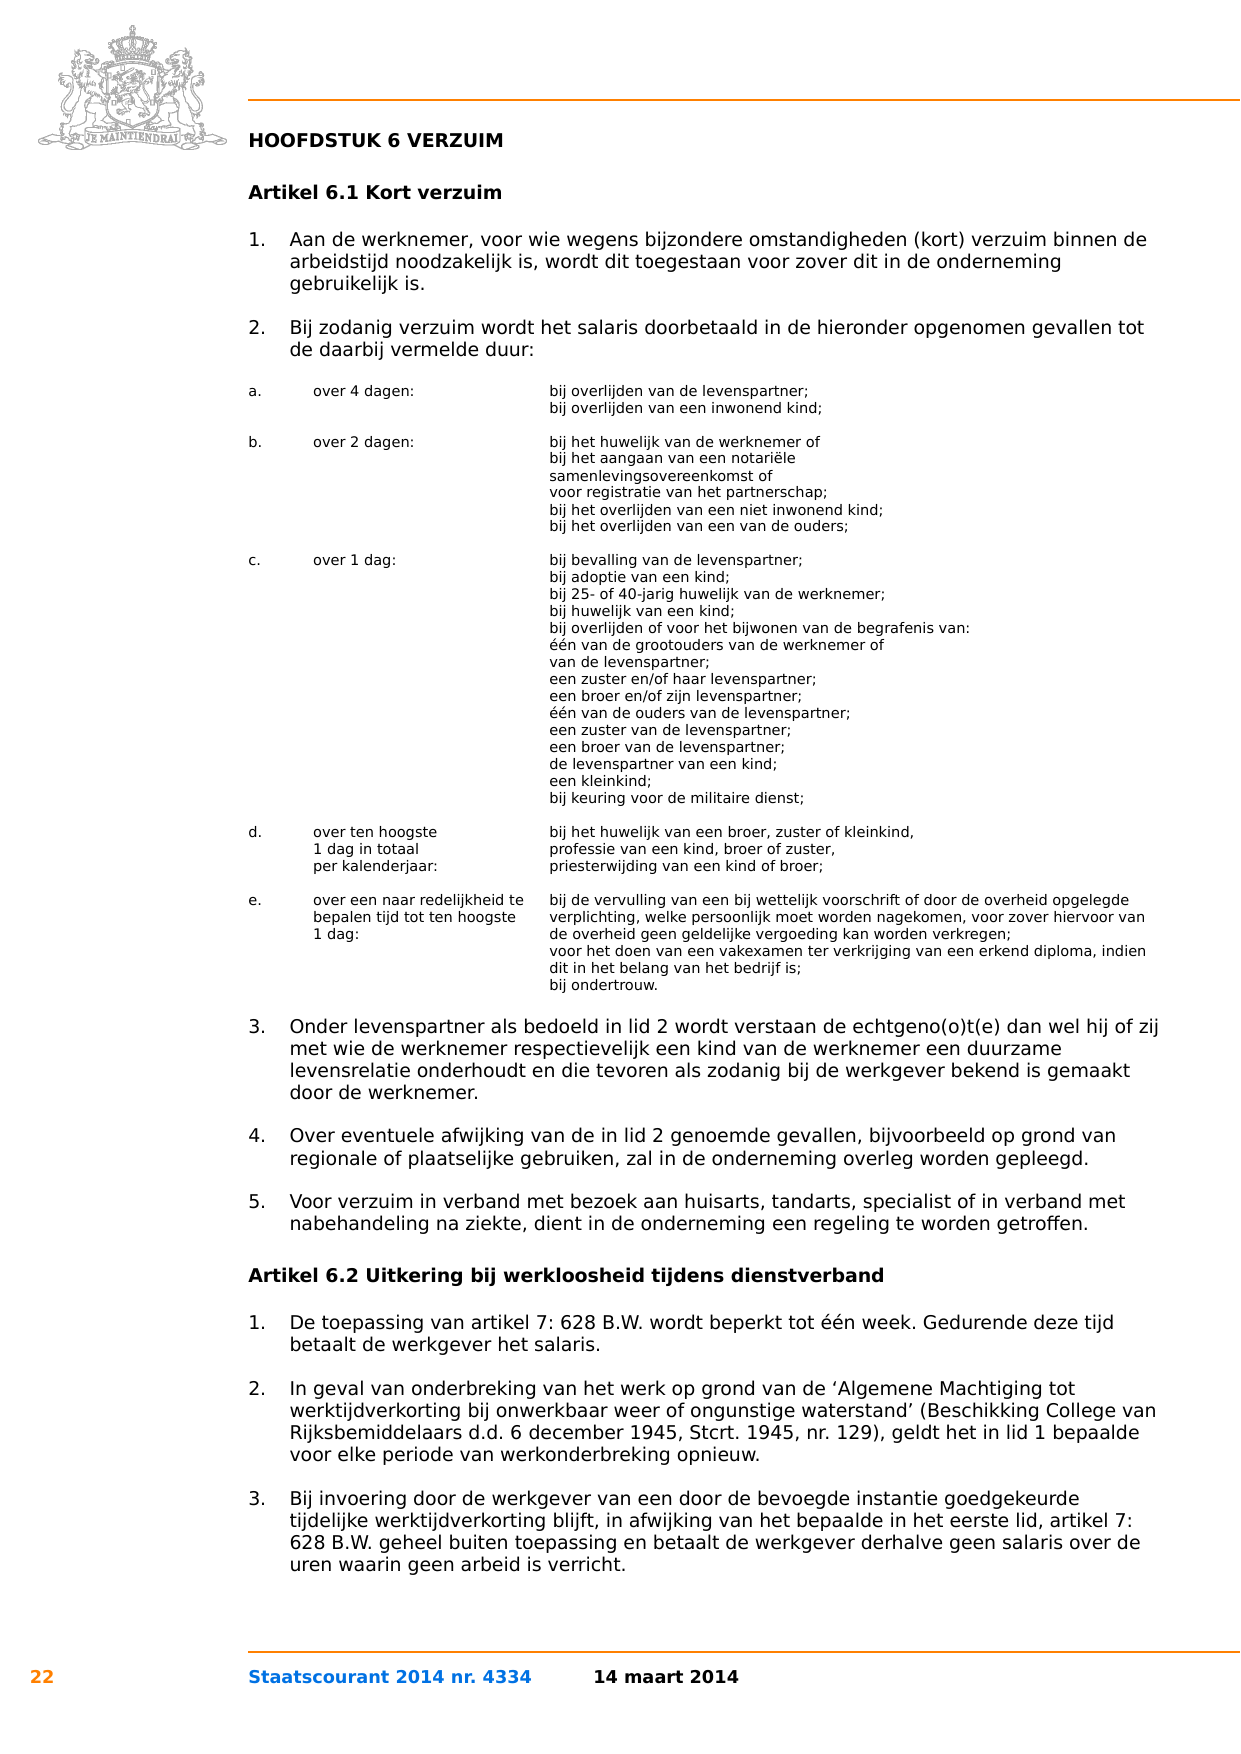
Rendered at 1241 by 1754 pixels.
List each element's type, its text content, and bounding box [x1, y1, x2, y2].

table_cell over een naar redelijkheid te bepalen tijd tot ten hoogste 1 dag: [307, 892, 543, 943]
table_cell [248, 586, 307, 603]
table_cell een broer van de levenspartner; [543, 739, 1163, 756]
table_cell een kleinkind; [543, 773, 1163, 790]
table_cell [307, 468, 543, 484]
text 2. In geval van onderbreking van het werk op grond van de ‘Algemene Machtiging tot werktijdverkorting bij onwerkbaar weer of ongunstige waterstand’ (Beschikking College van Rijksbemiddelaars d.d. 6 december 1945, Stcrt. 1945, nr. 129), geldt het in lid 1 bepaalde voor elke periode van werkonderbreking opnieuw. [248, 1378, 1163, 1466]
table_cell voor registratie van het partnerschap; [543, 484, 1163, 501]
table_cell [248, 943, 307, 977]
table_cell bij de vervulling van een bij wettelijk voorschrift of door de overheid opgelegde verplichting, welke persoonlijk moet worden nagekomen, voor zover hiervoor van de overheid geen geldelijke vergoeding kan worden verkregen; [543, 892, 1163, 943]
table_cell [248, 807, 307, 824]
table_cell [307, 484, 543, 501]
table_cell bij het huwelijk van een broer, zuster of kleinkind, [543, 824, 1163, 841]
table_cell per kalenderjaar: [307, 858, 543, 875]
table_header a. [248, 383, 307, 399]
table_cell [307, 603, 543, 620]
table_header bij overlijden van de levenspartner; [543, 383, 1163, 399]
table_cell voor het doen van een vakexamen ter verkrijging van een erkend diploma, indien dit in het belang van het bedrijf is; [543, 943, 1163, 977]
table_cell de levenspartner van een kind; [543, 756, 1163, 773]
table_cell bij het aangaan van een notariële [543, 450, 1163, 467]
table_cell over ten hoogste [307, 824, 543, 841]
table_cell [248, 756, 307, 773]
table_cell bij overlijden of voor het bijwonen van de begrafenis van: [543, 620, 1163, 637]
subtitle Artikel 6.1 Kort verzuim [248, 182, 1163, 204]
table_cell [248, 773, 307, 790]
table_cell [307, 518, 543, 535]
table_cell van de levenspartner; [543, 654, 1163, 671]
table_cell over 1 dag: [307, 552, 543, 569]
table_cell [248, 416, 307, 433]
table_cell bij adoptie van een kind; [543, 569, 1163, 586]
table_cell d. [248, 824, 307, 841]
table_cell [248, 705, 307, 722]
table_cell [307, 807, 543, 824]
table_cell bij keuring voor de militaire dienst; [543, 790, 1163, 807]
table_cell [307, 501, 543, 518]
table_cell [248, 518, 307, 535]
table_cell c. [248, 552, 307, 569]
table_cell [248, 468, 307, 484]
table_cell priesterwijding van een kind of broer; [543, 858, 1163, 875]
table_cell [307, 586, 543, 603]
table_cell één van de grootouders van de werknemer of [543, 637, 1163, 654]
text 2. Bij zodanig verzuim wordt het salaris doorbetaald in de hieronder opgenomen gevallen tot de daarbij vermelde duur: [248, 317, 1163, 361]
table_cell [307, 739, 543, 756]
table_cell [307, 569, 543, 586]
table_cell [248, 688, 307, 705]
table_cell [307, 620, 543, 637]
table_cell bij 25- of 40-jarig huwelijk van de werknemer; [543, 586, 1163, 603]
table_header over 4 dagen: [307, 383, 543, 399]
text 1. De toepassing van artikel 7: 628 B.W. wordt beperkt tot één week. Gedurende deze tijd betaalt de werkgever het salaris. [248, 1312, 1163, 1356]
table_cell [543, 416, 1163, 433]
table_cell [248, 484, 307, 501]
text 4. Over eventuele afwijking van de in lid 2 genoemde gevallen, bijvoorbeeld op grond van regionale of plaatselijke gebruiken, zal in de onderneming overleg worden gepleegd. [248, 1125, 1163, 1169]
table_cell [307, 790, 543, 807]
text 3. Onder levenspartner als bedoeld in lid 2 wordt verstaan de echtgeno(o)t(e) dan wel hij of zij met wie de werknemer respectievelijk een kind van de werknemer een duurzame levensrelatie onderhoudt en die tevoren als zodanig bij de werkgever bekend is gemaakt door de werknemer. [248, 1016, 1163, 1103]
table_cell [307, 688, 543, 705]
table_cell bij het overlijden van een niet inwonend kind; [543, 501, 1163, 518]
table_cell een broer en/of zijn levenspartner; [543, 688, 1163, 705]
table_cell professie van een kind, broer of zuster, [543, 841, 1163, 858]
table_cell [248, 569, 307, 586]
table_cell [307, 450, 543, 467]
table_cell [248, 620, 307, 637]
table_cell [248, 535, 307, 552]
table_cell een zuster van de levenspartner; [543, 722, 1163, 739]
table_cell [248, 450, 307, 467]
table_cell [543, 535, 1163, 552]
table_cell één van de ouders van de levenspartner; [543, 705, 1163, 722]
table_cell [248, 858, 307, 875]
table_cell [248, 790, 307, 807]
table_cell bij het huwelijk van de werknemer of [543, 434, 1163, 450]
table_cell [248, 603, 307, 620]
text 1. Aan de werknemer, voor wie wegens bijzondere omstandigheden (kort) verzuim binnen de arbeidstijd noodzakelijk is, wordt dit toegestaan voor zover dit in de onderneming gebruikelijk is. [248, 229, 1163, 295]
table_cell [543, 875, 1163, 892]
table_cell samenlevingsovereenkomst of [543, 468, 1163, 484]
text 5. Voor verzuim in verband met bezoek aan huisarts, tandarts, specialist of in verband met nabehandeling na ziekte, dient in de onderneming een regeling te worden getroffen. [248, 1191, 1163, 1235]
table_cell [307, 416, 543, 433]
table_cell over 2 dagen: [307, 434, 543, 450]
table_cell [307, 654, 543, 671]
table_cell [248, 977, 307, 994]
table_cell [307, 637, 543, 654]
table_cell [248, 722, 307, 739]
table_cell bij overlijden van een inwonend kind; [543, 400, 1163, 416]
table_cell [307, 756, 543, 773]
table_cell [543, 807, 1163, 824]
table_cell [248, 654, 307, 671]
table_cell bij huwelijk van een kind; [543, 603, 1163, 620]
table_cell [248, 875, 307, 892]
table_cell bij het overlijden van een van de ouders; [543, 518, 1163, 535]
table_cell [248, 671, 307, 688]
table_cell [248, 637, 307, 654]
table_cell b. [248, 434, 307, 450]
table_cell [307, 705, 543, 722]
table_cell e. [248, 892, 307, 943]
subtitle HOOFDSTUK 6 VERZUIM [248, 130, 1163, 152]
table_cell [307, 722, 543, 739]
table_cell [307, 671, 543, 688]
subtitle Artikel 6.2 Uitkering bij werkloosheid tijdens dienstverband [248, 1265, 1163, 1287]
table_cell bij ondertrouw. [543, 977, 1163, 994]
table_cell [307, 400, 543, 416]
table_cell bij bevalling van de levenspartner; [543, 552, 1163, 569]
table_cell [248, 841, 307, 858]
table_cell [248, 501, 307, 518]
table_cell een zuster en/of haar levenspartner; [543, 671, 1163, 688]
table_cell [307, 535, 543, 552]
table_cell [307, 943, 543, 977]
table_cell [248, 400, 307, 416]
table_cell [307, 875, 543, 892]
picture [38, 25, 227, 150]
table_cell [307, 977, 543, 994]
table_cell [307, 773, 543, 790]
table_cell 1 dag in totaal [307, 841, 543, 858]
text 3. Bij invoering door de werkgever van een door de bevoegde instantie goedgekeurde tijdelijke werktijdverkorting blijft, in afwijking van het bepaalde in het eerste lid, artikel 7: 628 B.W. geheel buiten toepassing en betaalt de werkgever derhalve geen salaris over de uren waarin geen arbeid is verricht. [248, 1488, 1163, 1576]
table_cell [248, 739, 307, 756]
